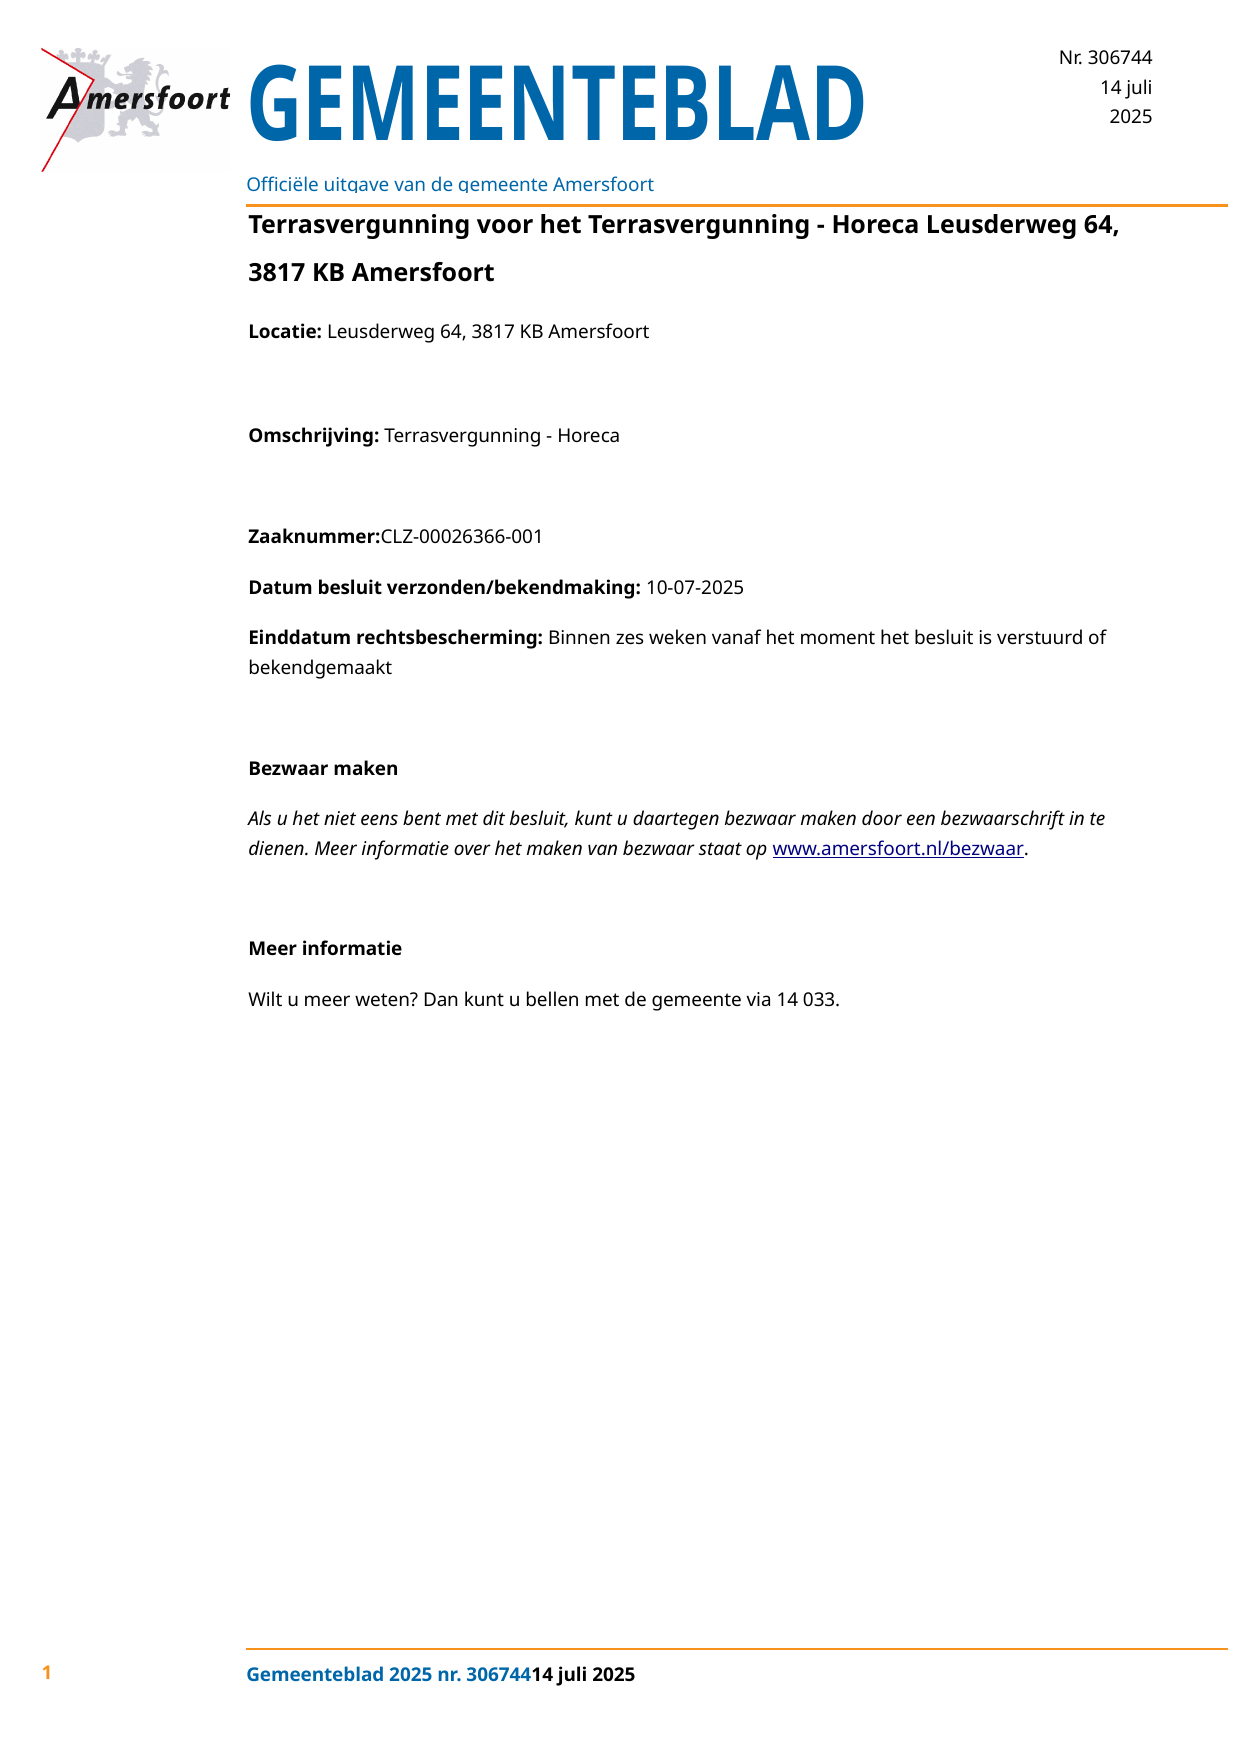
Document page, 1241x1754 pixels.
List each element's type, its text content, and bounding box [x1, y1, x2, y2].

text Locatie: Leusderweg 64, 3817 KB Amersfoort [248, 318, 1152, 344]
text Datum besluit verzonden/bekendmaking: 10-07-2025 [248, 574, 1152, 600]
text Terrasvergunning voor het Terrasvergunning - Horeca Leusderweg 64, 3817 KB Amersfoort [248, 207, 1152, 288]
text Einddatum rechtsbescherming: Binnen zes weken vanaf het moment het besluit is verstuurd of bekendgemaakt [248, 624, 1152, 680]
text ﻿Omschrijving: Terrasvergunning - Horeca [248, 419, 1152, 448]
picture [41, 47, 231, 172]
text Wilt u meer weten? Dan kunt u bellen met de gemeente via 14 033. [248, 986, 1152, 1012]
text Als u het niet eens bent met dit besluit, kunt u daartegen bezwaar maken door een bezwaarschrift in te dienen. Meer informatie over het maken van bezwaar staat op www.amersfoort.nl/bezwaar. [248, 805, 1152, 861]
text Meer informatie [248, 936, 1152, 961]
text Bezwaar maken [248, 755, 1152, 781]
text Zaaknummer:CLZ-00026366-001 [248, 523, 1152, 549]
